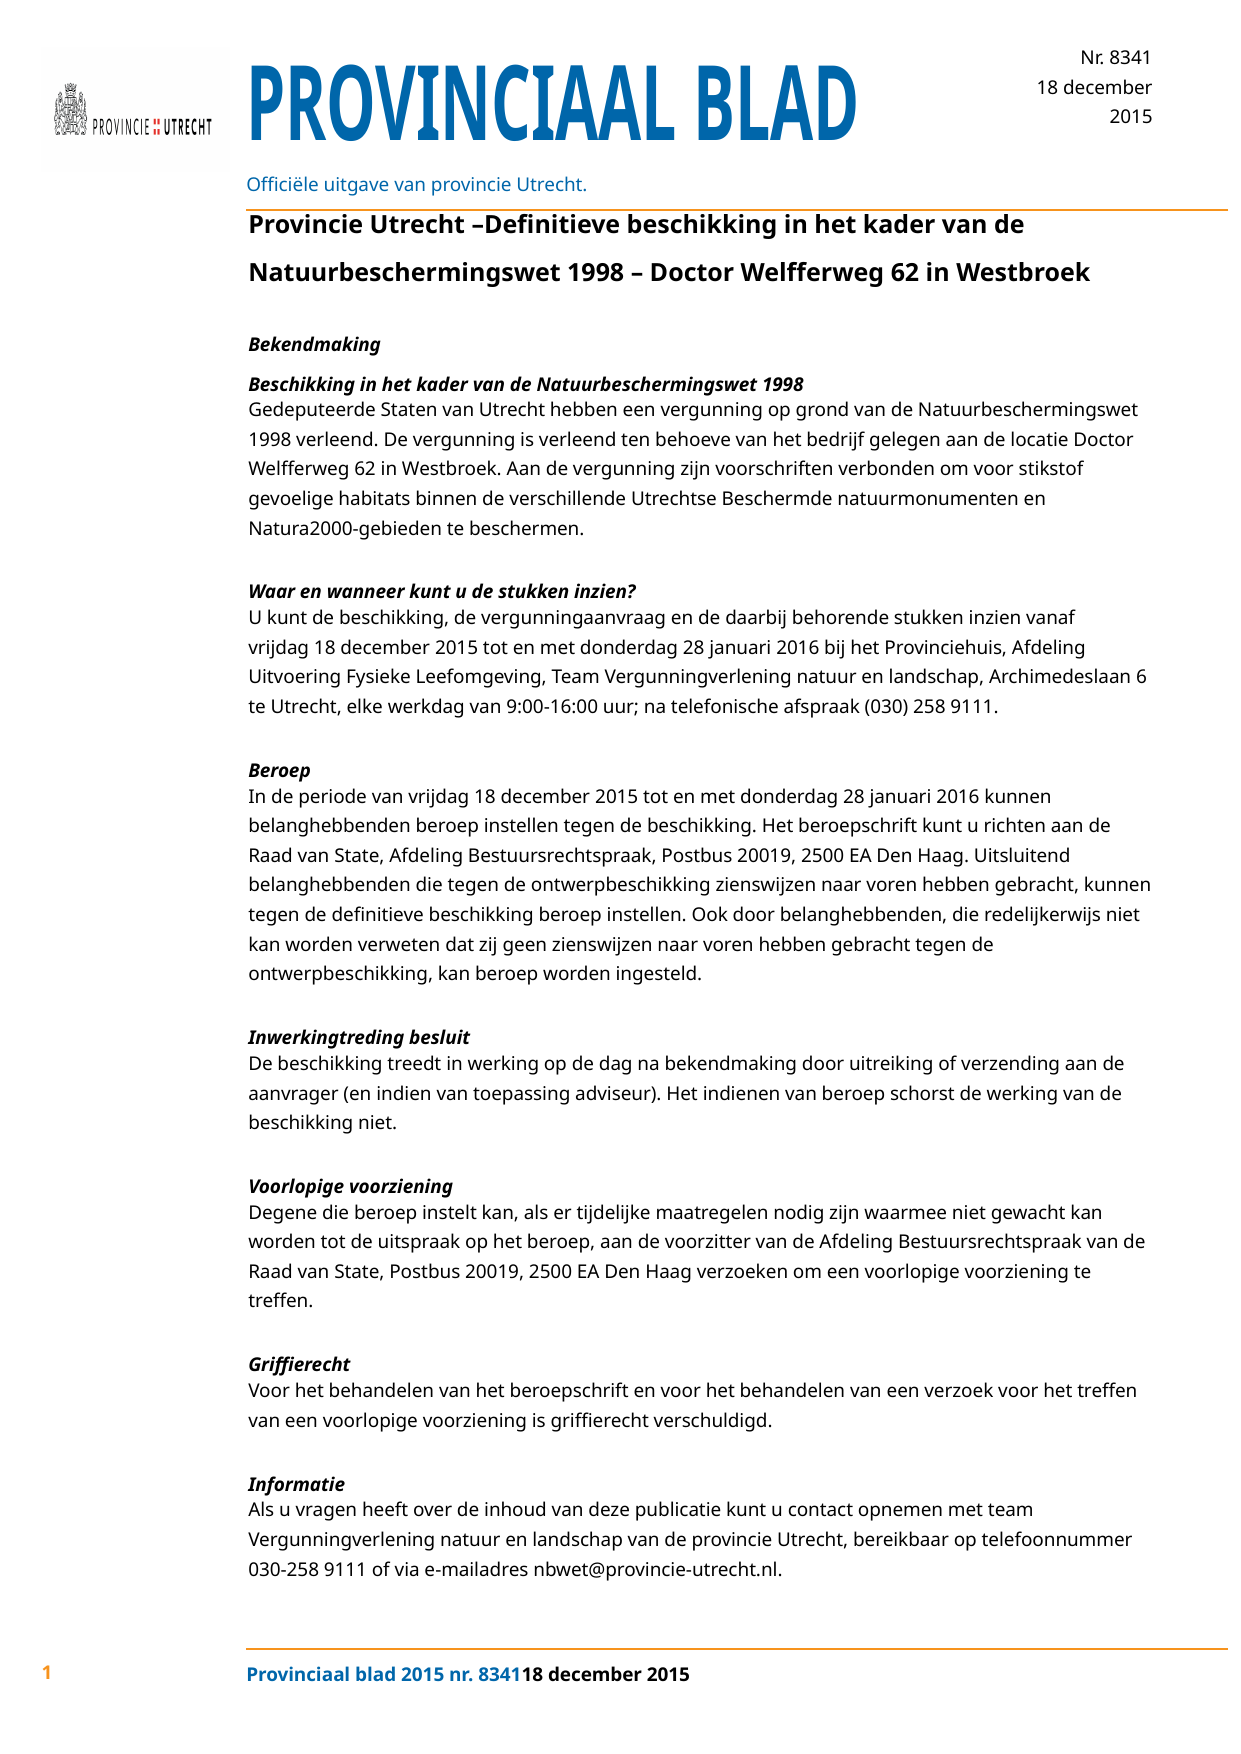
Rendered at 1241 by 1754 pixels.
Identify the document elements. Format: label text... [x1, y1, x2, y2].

picture [41, 47, 231, 172]
text Als u vragen heeft over de inhoud van deze publicatie kunt u contact opnemen met team Vergunningverlening natuur en landschap van de provincie Utrecht, bereikbaar op telefoonnummer 030-258 9111 of via e-mailadres nbwet@provincie-utrecht.nl. [248, 1497, 1152, 1582]
text Gedeputeerde Staten van Utrecht hebben een vergunning op grond van de Natuurbeschermingswet 1998 verleend. De vergunning is verleend ten behoeve van het bedrijf gelegen aan de locatie Doctor Welfferweg 62 in Westbroek. Aan de vergunning zijn voorschriften verbonden om voor stikstof gevoelige habitats binnen de verschillende Utrechtse Beschermde natuurmonumenten en Natura2000-gebieden te beschermen. [248, 396, 1152, 541]
text Degene die beroep instelt kan, als er tijdelijke maatregelen nodig zijn waarmee niet gewacht kan worden tot de uitspraak op het beroep, aan de voorzitter van de Afdeling Bestuursrechtspraak van de Raad van State, Postbus 20019, 2500 EA Den Haag verzoeken om een voorlopige voorziening te treffen. [248, 1199, 1152, 1313]
text U kunt de beschikking, de vergunningaanvraag en de daarbij behorende stukken inzien vanaf vrijdag 18 december 2015 tot en met donderdag 28 januari 2016 bij het Provinciehuis, Afdeling Uitvoering Fysieke Leefomgeving, Team Vergunningverlening natuur en landschap, Archimedeslaan 6 te Utrecht, elke werkdag van 9:00-16:00 uur; na telefonische afspraak (030) 258 9111. [248, 604, 1152, 719]
text Voorlopige voorziening [248, 1173, 1152, 1199]
text Voor het behandelen van het beroepschrift en voor het behandelen van een verzoek voor het treffen van een voorlopige voorziening is griffierecht verschuldigd. [248, 1377, 1152, 1433]
text Beschikking in het kader van de Natuurbeschermingswet 1998 [248, 371, 1152, 396]
text In de periode van vrijdag 18 december 2015 tot en met donderdag 28 januari 2016 kunnen belanghebbenden beroep instellen tegen de beschikking. Het beroepschrift kunt u richten aan de Raad van State, Afdeling Bestuursrechtspraak, Postbus 20019, 2500 EA Den Haag. Uitsluitend belanghebbenden die tegen de ontwerpbeschikking zienswijzen naar voren hebben gebracht, kunnen tegen de definitieve beschikking beroep instellen. Ook door belanghebbenden, die redelijkerwijs niet kan worden verweten dat zij geen zienswijzen naar voren hebben gebracht tegen de ontwerpbeschikking, kan beroep worden ingesteld. [248, 783, 1152, 986]
text Griffierecht [248, 1352, 1152, 1377]
text De beschikking treedt in werking op de dag na bekendmaking door uitreiking of verzending aan de aanvrager (en indien van toepassing adviseur). Het indienen van beroep schorst de werking van de beschikking niet. [248, 1050, 1152, 1135]
text Waar en wanneer kunt u de stukken inzien? [248, 579, 1152, 604]
text Informatie [248, 1471, 1152, 1497]
text Bekendmaking [248, 331, 1152, 357]
text Inwerkingtreding besluit [248, 1024, 1152, 1050]
text Beroep [248, 757, 1152, 783]
text Provincie Utrecht –Definitieve beschikking in het kader van de Natuurbeschermingswet 1998 – Doctor Welfferweg 62 in Westbroek [248, 211, 1152, 288]
